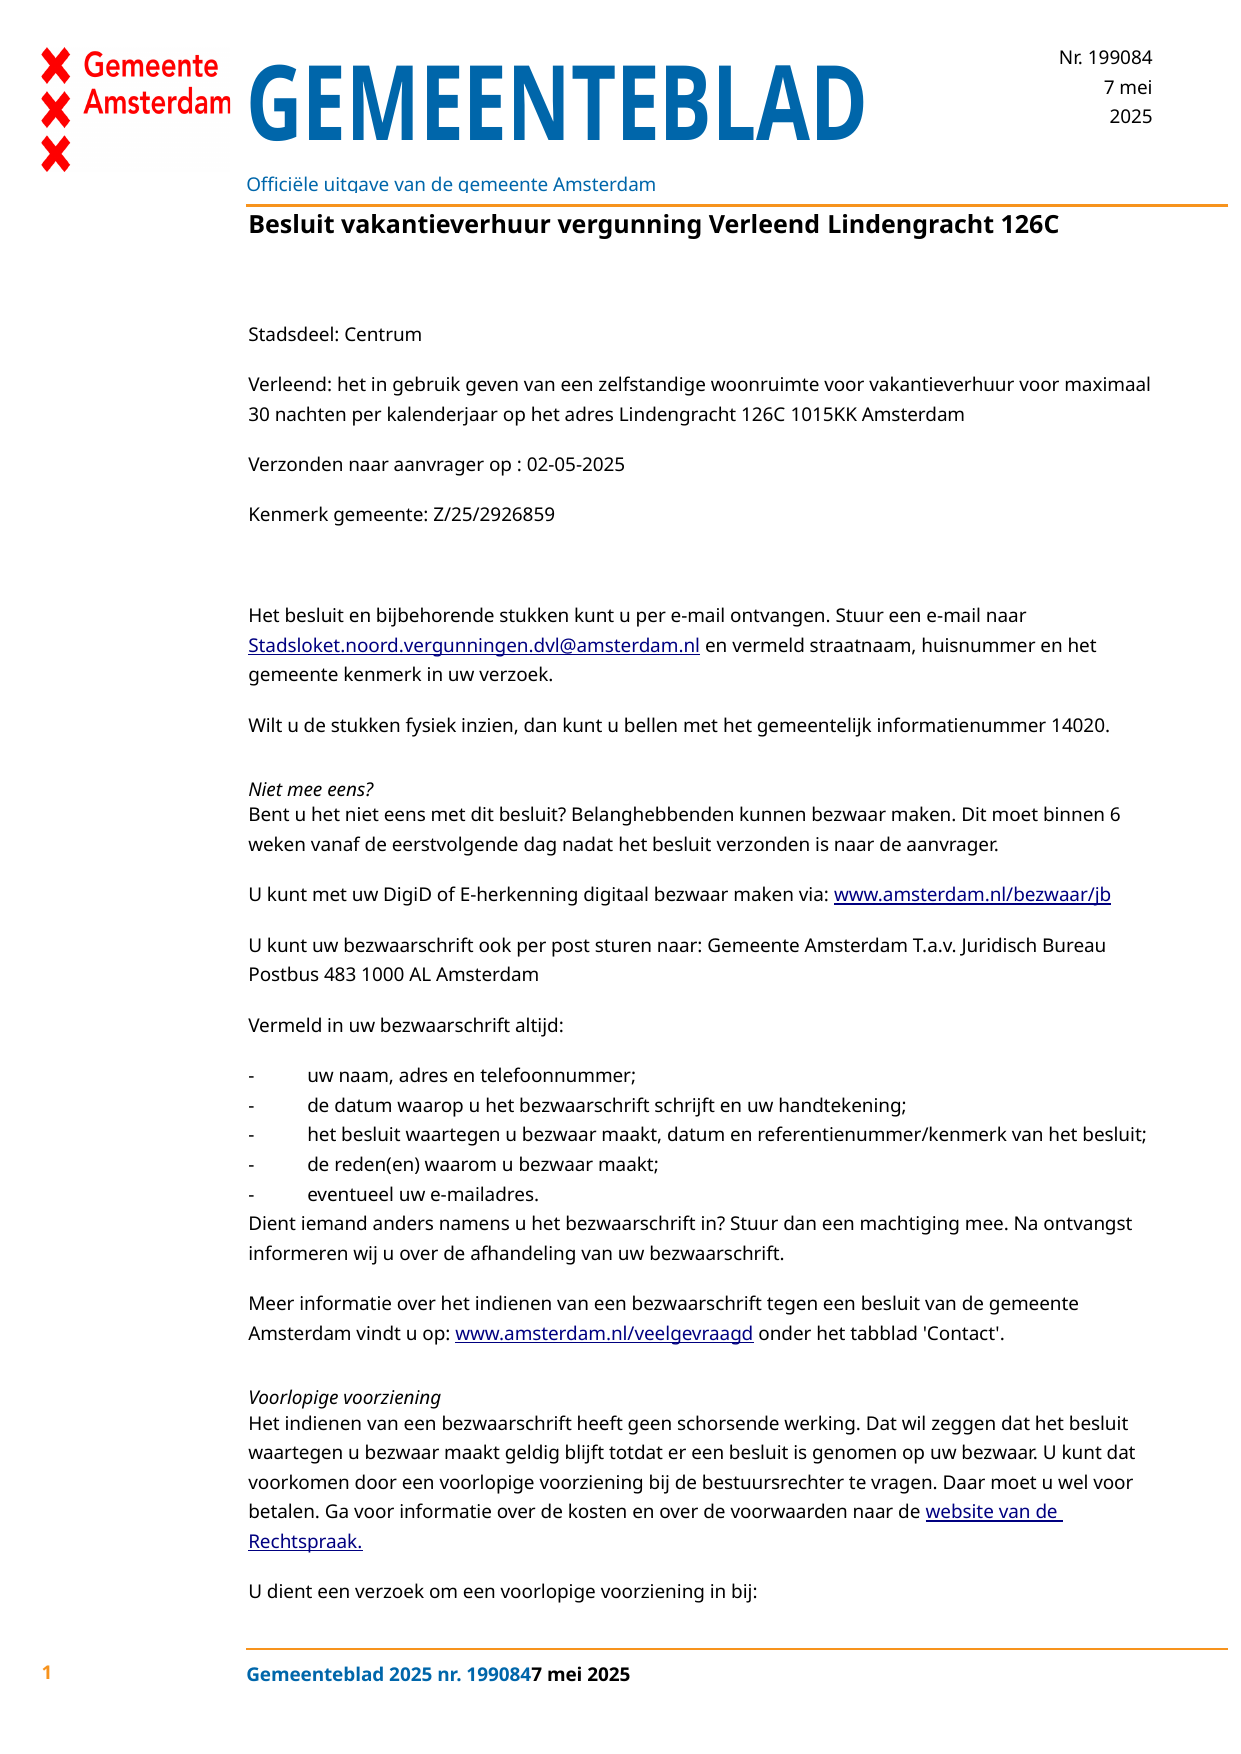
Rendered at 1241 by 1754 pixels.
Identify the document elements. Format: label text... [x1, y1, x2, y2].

text Wilt u de stukken fysiek inzien, dan kunt u bellen met het gemeentelijk informatienummer 14020. [248, 712, 1152, 738]
text Het besluit en bijbehorende stukken kunt u per e-mail ontvangen. Stuur een e-mail naar Stadsloket.noord.vergunningen.dvl@amsterdam.nl en vermeld straatnaam, huisnummer en het gemeente kenmerk in uw verzoek. [248, 602, 1152, 687]
list de datum waarop u het bezwaarschrift schrijft en uw handtekening; [248, 1092, 1152, 1118]
text U kunt uw bezwaarschrift ook per post sturen naar: Gemeente Amsterdam T.a.v. Juridisch Bureau Postbus 483 1000 AL Amsterdam [248, 932, 1152, 987]
text Meer informatie over het indienen van een bezwaarschrift tegen een besluit van de gemeente Amsterdam vindt u op: www.amsterdam.nl/veelgevraagd onder het tabblad 'Contact'. [248, 1290, 1152, 1346]
text Dient iemand anders namens u het bezwaarschrift in? Stuur dan een machtiging mee. Na ontvangst informeren wij u over de afhandeling van uw bezwaarschrift. [248, 1210, 1152, 1266]
text Verleend: het in gebruik geven van een zelfstandige woonruimte voor vakantieverhuur voor maximaal 30 nachten per kalenderjaar op het adres Lindengracht 126C 1015KK Amsterdam [248, 371, 1152, 426]
text Het indienen van een bezwaarschrift heeft geen schorsende werking. Dat wil zeggen dat het besluit waartegen u bezwaar maakt geldig blijft totdat er een besluit is genomen op uw bezwaar. U kunt dat voorkomen door een voorlopige voorziening bij de bestuursrechter te vragen. Daar moet u wel voor betalen. Ga voor informatie over de kosten en over de voorwaarden naar de website van de Rechtspraak. [248, 1410, 1152, 1554]
list uw naam, adres en telefoonnummer; [248, 1062, 1152, 1088]
text Niet mee eens? [248, 776, 1152, 802]
text Vermeld in uw bezwaarschrift altijd: [248, 1012, 1152, 1038]
text Kenmerk gemeente: Z/25/2926859 [248, 502, 1152, 527]
text Verzonden naar aanvrager op : 02-05-2025 [248, 451, 1152, 477]
list de reden(en) waarom u bezwaar maakt; [248, 1151, 1152, 1177]
text U dient een verzoek om een voorlopige voorziening in bij: [248, 1578, 1152, 1604]
picture [41, 47, 231, 172]
text Stadsdeel: Centrum [248, 321, 1152, 346]
text Besluit vakantieverhuur vergunning Verleend Lindengracht 126C [248, 207, 1152, 241]
list eventueel uw e-mailadres. [248, 1181, 1152, 1207]
text Voorlopige voorziening [248, 1384, 1152, 1410]
text U kunt met uw DigiD of E-herkenning digitaal bezwaar maken via: www.amsterdam.nl/bezwaar/jb [248, 882, 1152, 907]
text Bent u het niet eens met dit besluit? Belanghebbenden kunnen bezwaar maken. Dit moet binnen 6 weken vanaf de eerstvolgende dag nadat het besluit verzonden is naar de aanvrager. [248, 802, 1152, 857]
list het besluit waartegen u bezwaar maakt, datum en referentienummer/kenmerk van het besluit; [248, 1122, 1152, 1147]
